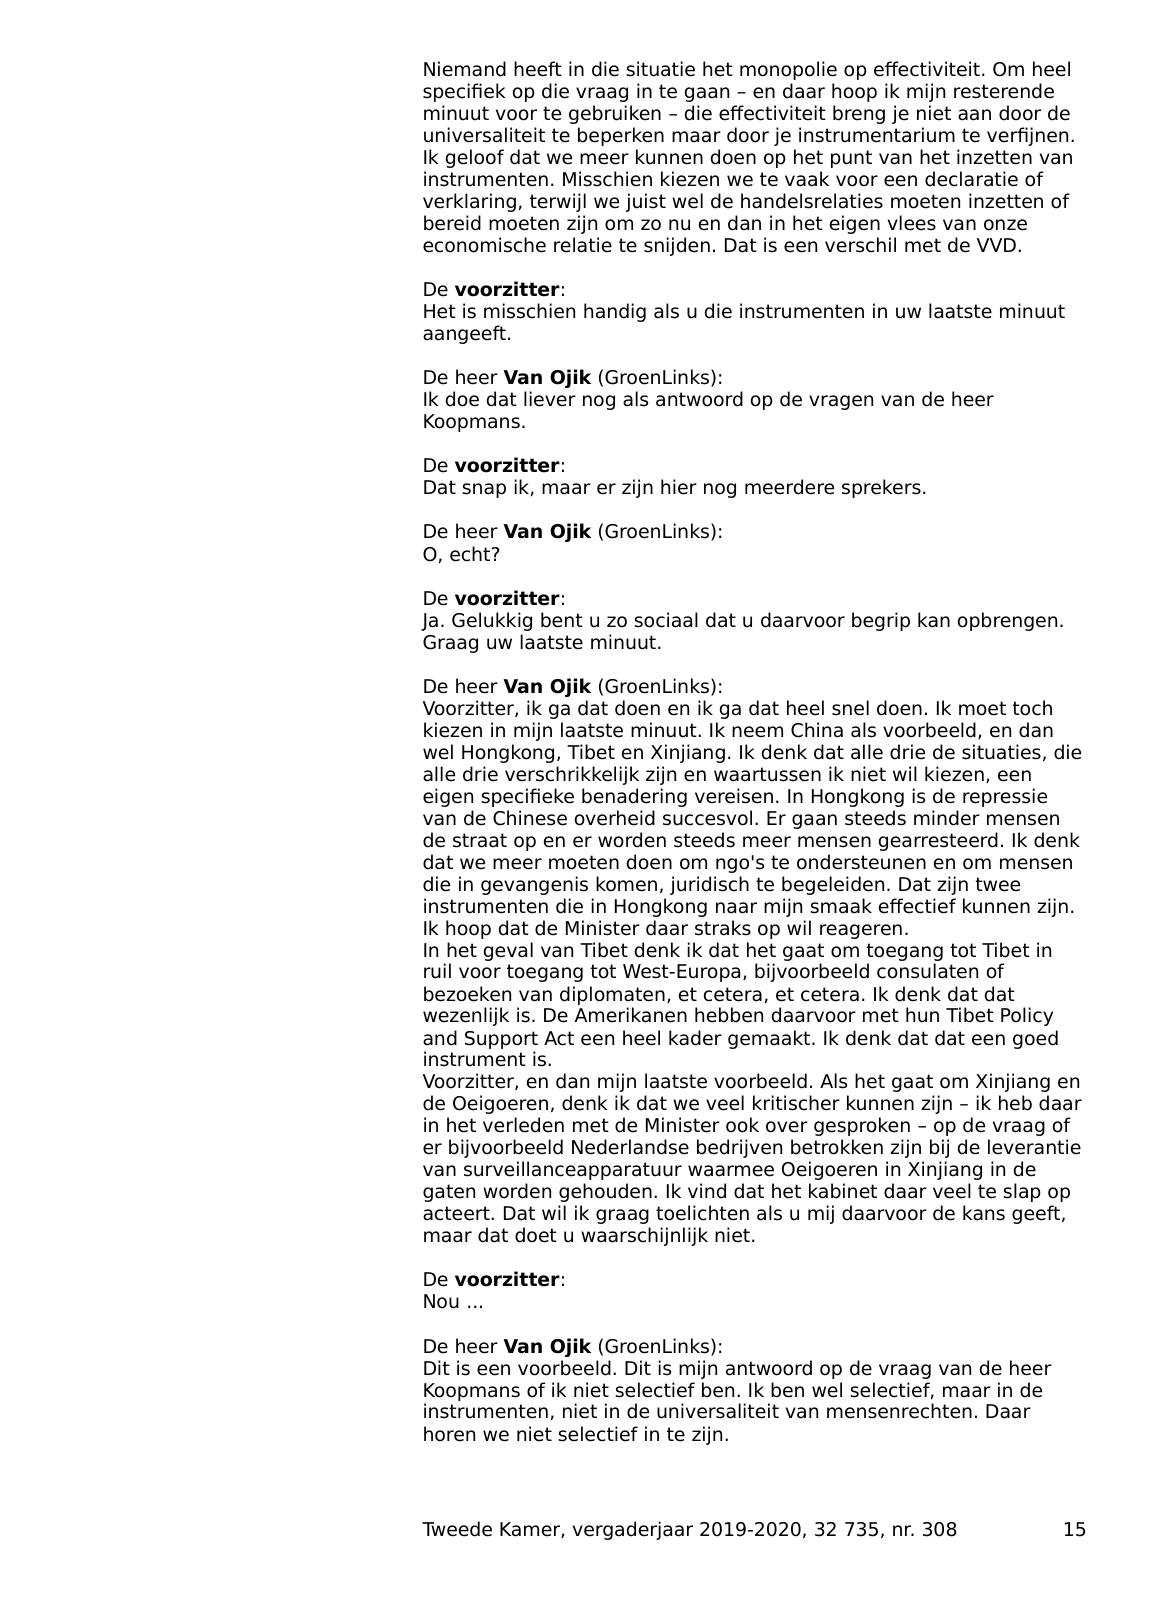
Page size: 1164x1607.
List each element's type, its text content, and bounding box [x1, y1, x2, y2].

text Dit is een voorbeeld. Dit is mijn antwoord op de vraag van de heer Koopmans of ik niet selectief ben. Ik ben wel selectief, maar in de instrumenten, niet in de universaliteit van mensenrechten. Daar horen we niet selectief in te zijn. [422, 1357, 1087, 1445]
text De voorzitter: [422, 588, 1087, 609]
text Ja. Gelukkig bent u zo sociaal dat u daarvoor begrip kan opbrengen. Graag uw laatste minuut. [422, 609, 1087, 653]
text Nou ... [422, 1291, 1087, 1313]
text De voorzitter: [422, 1269, 1087, 1291]
text In het geval van Tibet denk ik dat het gaat om toegang tot Tibet in ruil voor toegang tot West-Europa, bijvoorbeeld consulaten of bezoeken van diplomaten, et cetera, et cetera. Ik denk dat dat wezenlijk is. De Amerikanen hebben daarvoor met hun Tibet Policy and Support Act een heel kader gemaakt. Ik denk dat dat een goed instrument is. [422, 939, 1087, 1071]
text Ik doe dat liever nog als antwoord op de vragen van de heer Koopmans. [422, 389, 1087, 433]
text De heer Van Ojik (GroenLinks): [422, 676, 1087, 698]
text Voorzitter, en dan mijn laatste voorbeeld. Als het gaat om Xinjiang en de Oeigoeren, denk ik dat we veel kritischer kunnen zijn – ik heb daar in het verleden met de Minister ook over gesproken – op de vraag of er bijvoorbeeld Nederlandse bedrijven betrokken zijn bij de leverantie van surveillanceapparatuur waarmee Oeigoeren in Xinjiang in de gaten worden gehouden. Ik vind dat het kabinet daar veel te slap op acteert. Dat wil ik graag toelichten als u mij daarvoor de kans geeft, maar dat doet u waarschijnlijk niet. [422, 1071, 1087, 1247]
text Het is misschien handig als u die instrumenten in uw laatste minuut aangeeft. [422, 301, 1087, 345]
text Dat snap ik, maar er zijn hier nog meerdere sprekers. [422, 477, 1087, 499]
text De heer Van Ojik (GroenLinks): [422, 521, 1087, 543]
text O, echt? [422, 543, 1087, 565]
text De voorzitter: [422, 455, 1087, 477]
text Voorzitter, ik ga dat doen en ik ga dat heel snel doen. Ik moet toch kiezen in mijn laatste minuut. Ik neem China als voorbeeld, en dan wel Hongkong, Tibet en Xinjiang. Ik denk dat alle drie de situaties, die alle drie verschrikkelijk zijn en waartussen ik niet wil kiezen, een eigen specifieke benadering vereisen. In Hongkong is de repressie van de Chinese overheid succesvol. Er gaan steeds minder mensen de straat op en er worden steeds meer mensen gearresteerd. Ik denk dat we meer moeten doen om ngo's te ondersteunen en om mensen die in gevangenis komen, juridisch te begeleiden. Dat zijn twee instrumenten die in Hongkong naar mijn smaak effectief kunnen zijn. Ik hoop dat de Minister daar straks op wil reageren. [422, 698, 1087, 939]
text De voorzitter: [422, 279, 1087, 301]
text De heer Van Ojik (GroenLinks): [422, 367, 1087, 389]
text De heer Van Ojik (GroenLinks): [422, 1336, 1087, 1357]
text Niemand heeft in die situatie het monopolie op effectiviteit. Om heel specifiek op die vraag in te gaan – en daar hoop ik mijn resterende minuut voor te gebruiken – die effectiviteit breng je niet aan door de universaliteit te beperken maar door je instrumentarium te verfijnen. Ik geloof dat we meer kunnen doen op het punt van het inzetten van instrumenten. Misschien kiezen we te vaak voor een declaratie of verklaring, terwijl we juist wel de handelsrelaties moeten inzetten of bereid moeten zijn om zo nu en dan in het eigen vlees van onze economische relatie te snijden. Dat is een verschil met de VVD. [422, 59, 1087, 257]
